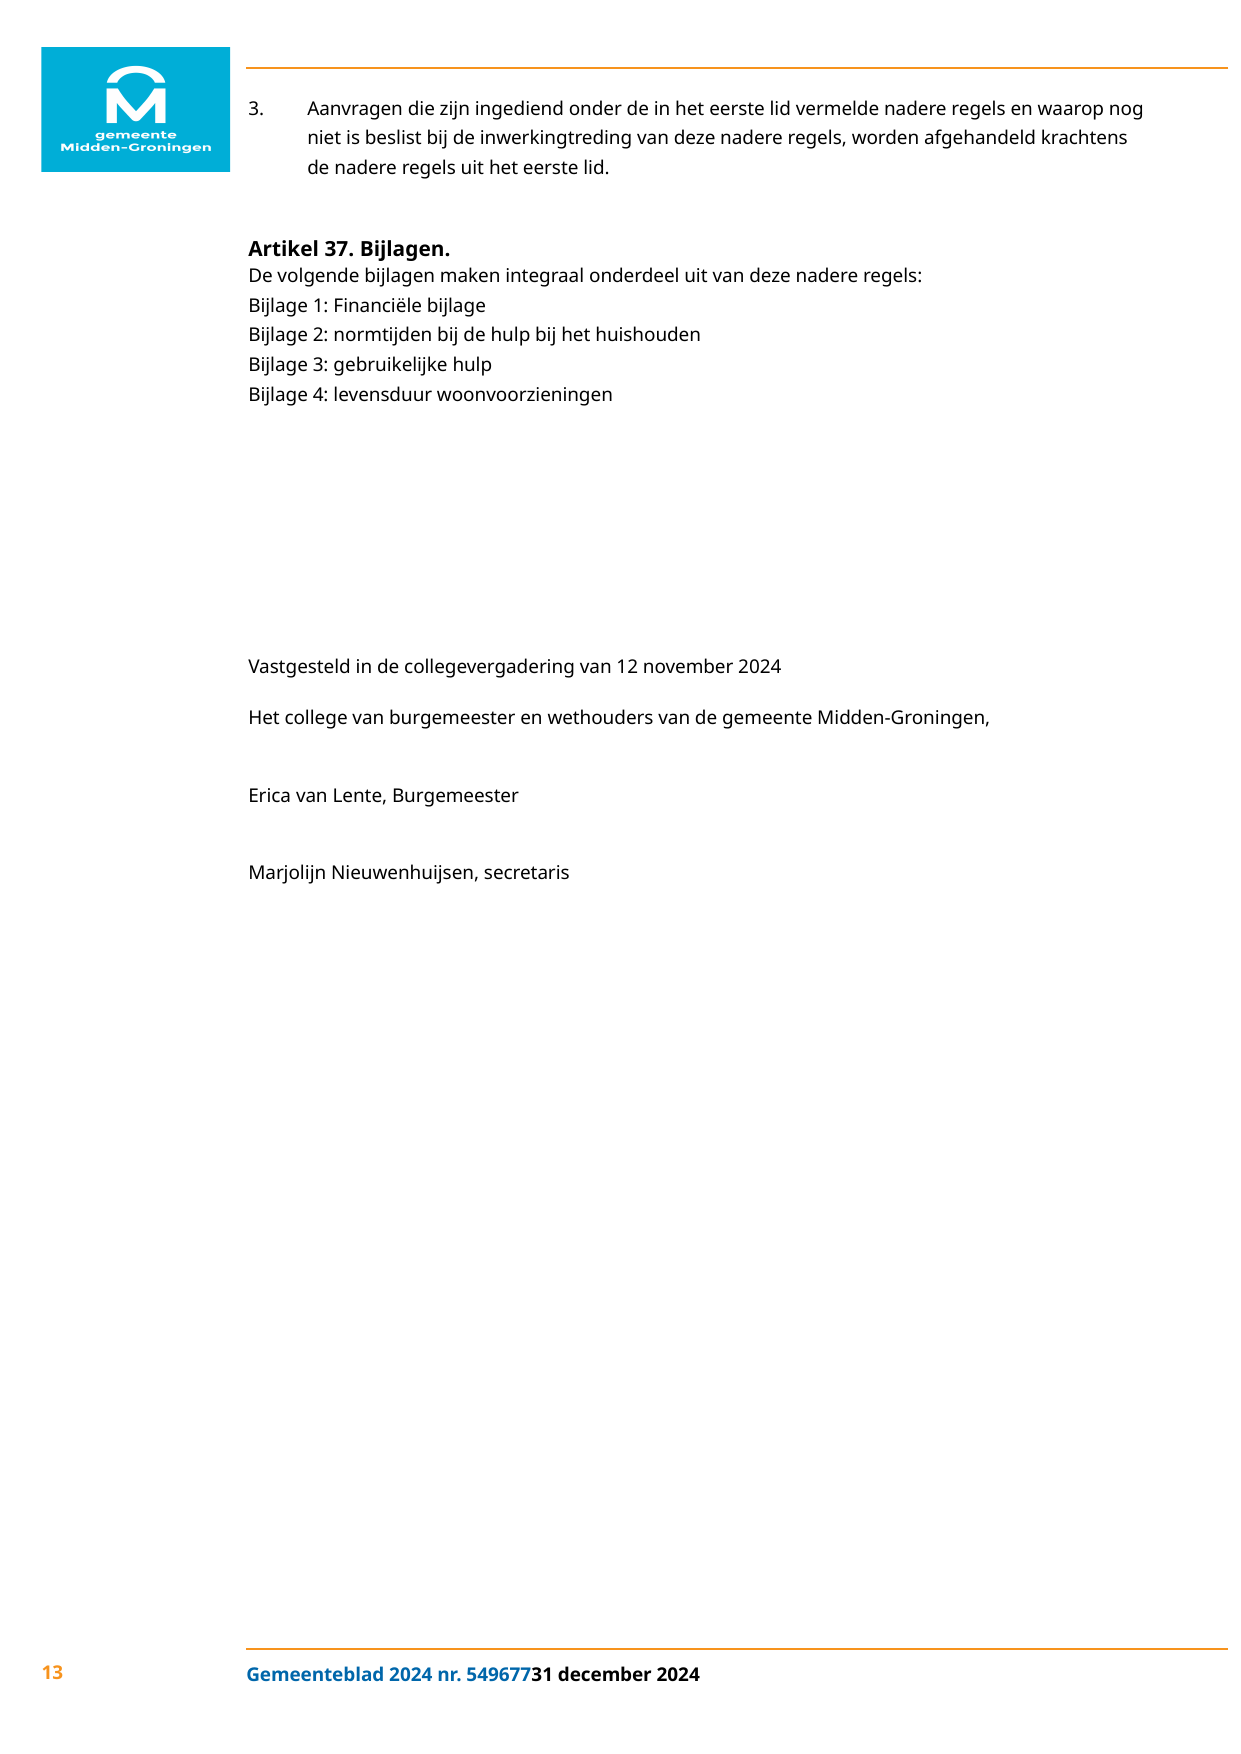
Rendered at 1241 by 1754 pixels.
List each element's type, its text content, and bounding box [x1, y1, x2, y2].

picture [108, 66, 164, 82]
text Erica van Lente, Burgemeester [248, 782, 1152, 807]
text De volgende bijlagen maken integraal onderdeel uit van deze nadere regels: [248, 262, 1152, 288]
list Aanvragen die zijn ingediend onder de in het eerste lid vermelde nadere regels en waarop nog niet is beslist bij de inwerkingtreding van deze nadere regels, worden afgehandeld krachtens de nadere regels uit het eerste lid. [248, 95, 1152, 180]
text Bijlage 1: Financiële bijlage [248, 292, 1152, 318]
text Bijlage 2: normtijden bij de hulp bij het huishouden [248, 322, 1152, 347]
text Vastgesteld in de collegevergadering van 12 november 2024 [248, 653, 1152, 679]
picture [184, 146, 190, 153]
text Marjolijn Nieuwenhuijsen, secretaris [248, 859, 1152, 885]
text Het college van burgemeester en wethouders van de gemeente Midden-Groningen, [248, 704, 1152, 730]
text Bijlage 3: gebruikelijke hulp [248, 351, 1152, 377]
text Bijlage 4: levensduur woonvoorzieningen [248, 381, 1152, 406]
picture [107, 89, 165, 122]
text Artikel 37. Bijlagen. [248, 234, 1152, 262]
